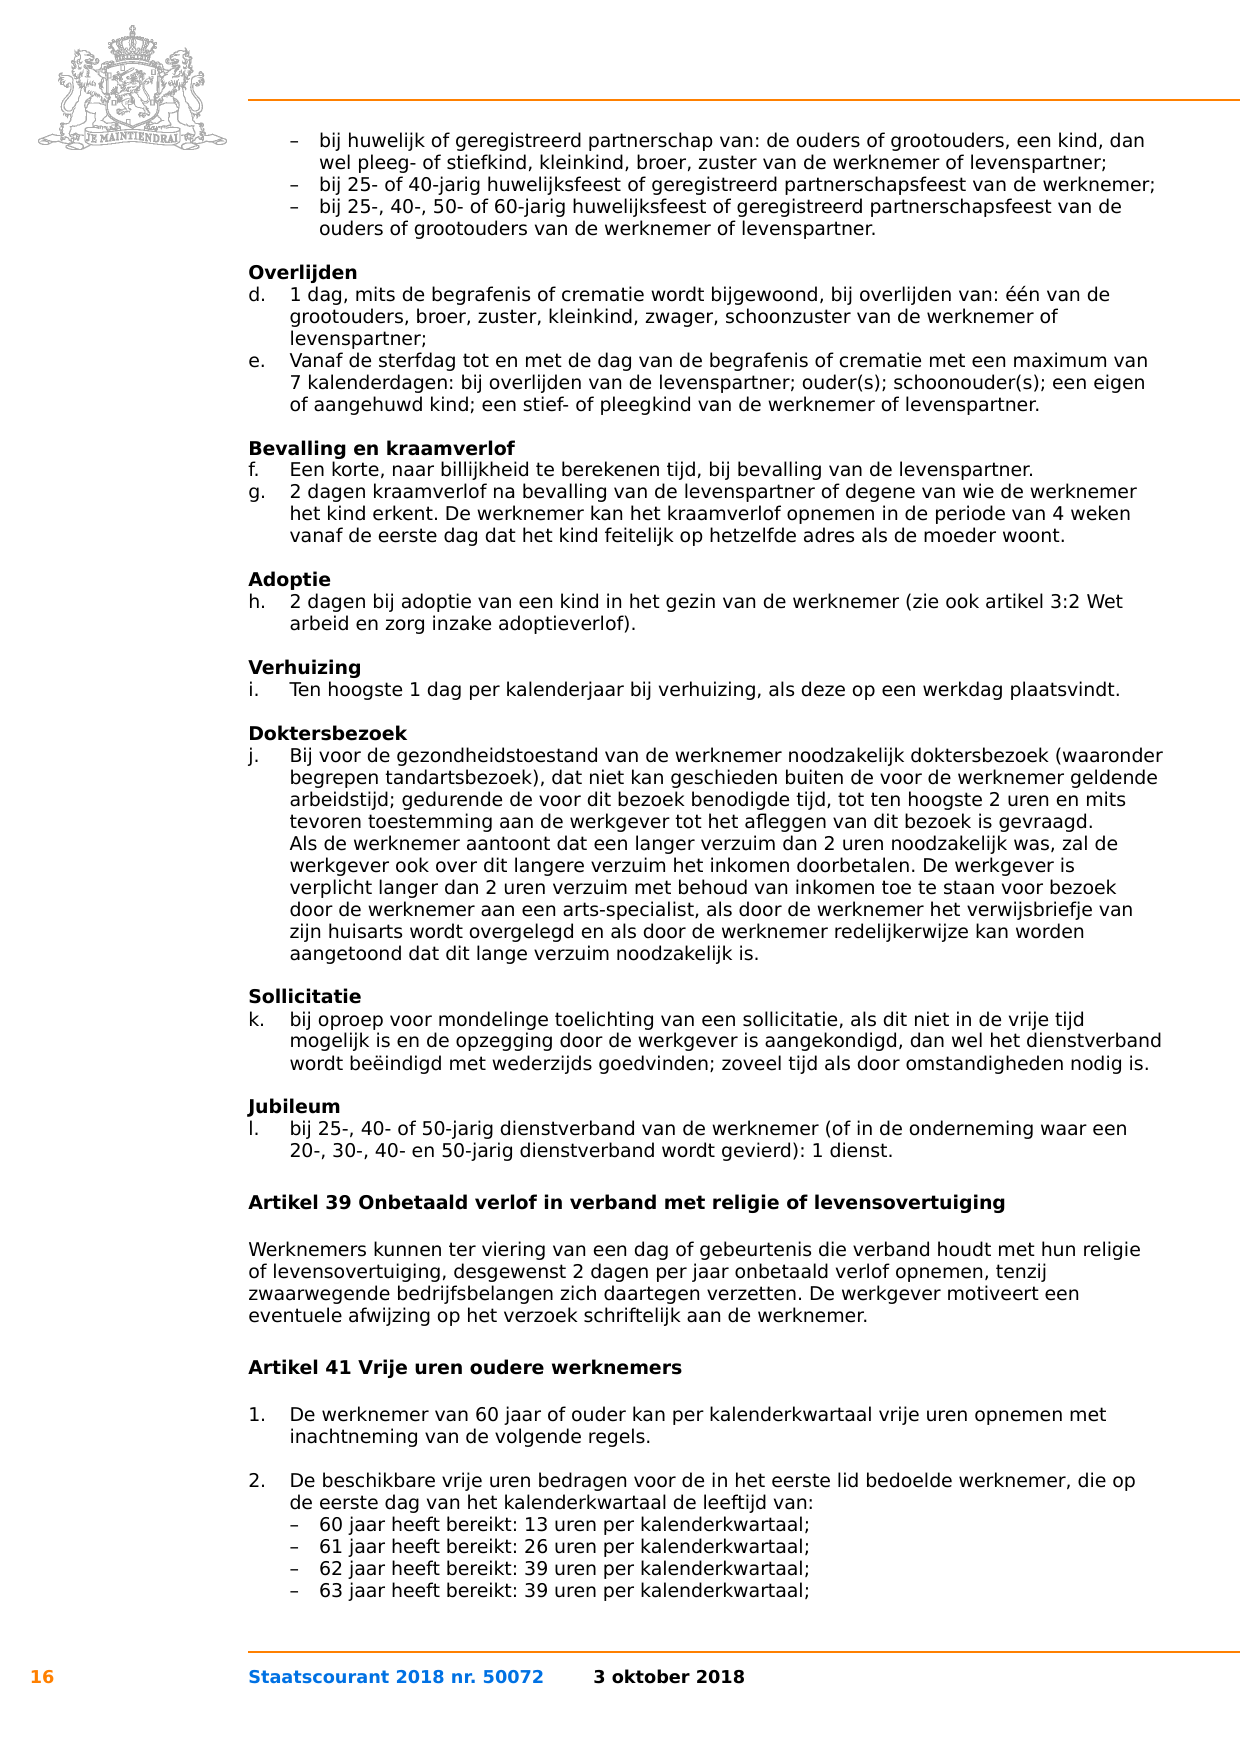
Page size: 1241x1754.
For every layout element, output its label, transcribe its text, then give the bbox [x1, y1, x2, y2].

text – bij 25-, 40-, 50- of 60-jarig huwelijksfeest of geregistreerd partnerschapsfeest van de ouders of grootouders van de werknemer of levenspartner. [289, 196, 1163, 240]
text e. Vanaf de sterfdag tot en met de dag van de begrafenis of crematie met een maximum van 7 kalenderdagen: bij overlijden van de levenspartner; ouder(s); schoonouder(s); een eigen of aangehuwd kind; een stief- of pleegkind van de werknemer of levenspartner. [248, 349, 1163, 416]
picture [38, 25, 227, 150]
text f. Een korte, naar billijkheid te berekenen tijd, bij bevalling van de levenspartner. [248, 459, 1163, 481]
subtitle Bevalling en kraamverlof [248, 437, 1163, 459]
text l. bij 25-, 40- of 50-jarig dienstverband van de werknemer (of in de onderneming waar een 20-, 30-, 40- en 50-jarig dienstverband wordt gevierd): 1 dienst. [248, 1118, 1163, 1162]
text d. 1 dag, mits de begrafenis of crematie wordt bijgewoond, bij overlijden van: één van de grootouders, broer, zuster, kleinkind, zwager, schoonzuster van de werknemer of levenspartner; [248, 284, 1163, 349]
subtitle Overlijden [248, 262, 1163, 284]
text Werknemers kunnen ter viering van een dag of gebeurtenis die verband houdt met hun religie of levensovertuiging, desgewenst 2 dagen per jaar onbetaald verlof opnemen, tenzij zwaarwegende bedrijfsbelangen zich daartegen verzetten. De werkgever motiveert een eventuele afwijzing op het verzoek schriftelijk aan de werknemer. [248, 1239, 1163, 1327]
text j. Bij voor de gezondheidstoestand van de werknemer noodzakelijk doktersbezoek (waaronder begrepen tandartsbezoek), dat niet kan geschieden buiten de voor de werknemer geldende arbeidstijd; gedurende de voor dit bezoek benodigde tijd, tot ten hoogste 2 uren en mits tevoren toestemming aan de werkgever tot het afleggen van dit bezoek is gevraagd. [248, 745, 1163, 833]
text – bij 25- of 40-jarig huwelijksfeest of geregistreerd partnerschapsfeest van de werknemer; [289, 174, 1163, 196]
subtitle Artikel 39 Onbetaald verlof in verband met religie of levensovertuiging [248, 1192, 1163, 1214]
text – bij huwelijk of geregistreerd partnerschap van: de ouders of grootouders, een kind, dan wel pleeg- of stiefkind, kleinkind, broer, zuster van de werknemer of levenspartner; [289, 130, 1163, 174]
text – 60 jaar heeft bereikt: 13 uren per kalenderkwartaal; [289, 1514, 1163, 1536]
text 2. De beschikbare vrije uren bedragen voor de in het eerste lid bedoelde werknemer, die op de eerste dag van het kalenderkwartaal de leeftijd van: [248, 1470, 1163, 1514]
subtitle Sollicitatie [248, 986, 1163, 1008]
text g. 2 dagen kraamverlof na bevalling van de levenspartner of degene van wie de werknemer het kind erkent. De werknemer kan het kraamverlof opnemen in de periode van 4 weken vanaf de eerste dag dat het kind feitelijk op hetzelfde adres als de moeder woont. [248, 481, 1163, 547]
text h. 2 dagen bij adoptie van een kind in het gezin van de werknemer (zie ook artikel 3:2 Wet arbeid en zorg inzake adoptieverlof). [248, 591, 1163, 635]
subtitle Artikel 41 Vrije uren oudere werknemers [248, 1357, 1163, 1379]
text – 63 jaar heeft bereikt: 39 uren per kalenderkwartaal; [289, 1580, 1163, 1602]
text k. bij oproep voor mondelinge toelichting van een sollicitatie, als dit niet in de vrije tijd mogelijk is en de opzegging door de werkgever is aangekondigd, dan wel het dienstverband wordt beëindigd met wederzijds goedvinden; zoveel tijd als door omstandigheden nodig is. [248, 1008, 1163, 1074]
text Als de werknemer aantoont dat een langer verzuim dan 2 uren noodzakelijk was, zal de werkgever ook over dit langere verzuim het inkomen doorbetalen. De werkgever is verplicht langer dan 2 uren verzuim met behoud van inkomen toe te staan voor bezoek door de werknemer aan een arts-specialist, als door de werknemer het verwijsbriefje van zijn huisarts wordt overgelegd en als door de werknemer redelijkerwijze kan worden aangetoond dat dit lange verzuim noodzakelijk is. [289, 833, 1163, 964]
subtitle Doktersbezoek [248, 723, 1163, 745]
subtitle Jubileum [248, 1096, 1163, 1118]
text i. Ten hoogste 1 dag per kalenderjaar bij verhuizing, als deze op een werkdag plaatsvindt. [248, 679, 1163, 701]
text 1. De werknemer van 60 jaar of ouder kan per kalenderkwartaal vrije uren opnemen met inachtneming van de volgende regels. [248, 1404, 1163, 1448]
subtitle Adoptie [248, 569, 1163, 591]
text – 61 jaar heeft bereikt: 26 uren per kalenderkwartaal; [289, 1536, 1163, 1558]
subtitle Verhuizing [248, 657, 1163, 679]
text – 62 jaar heeft bereikt: 39 uren per kalenderkwartaal; [289, 1558, 1163, 1580]
